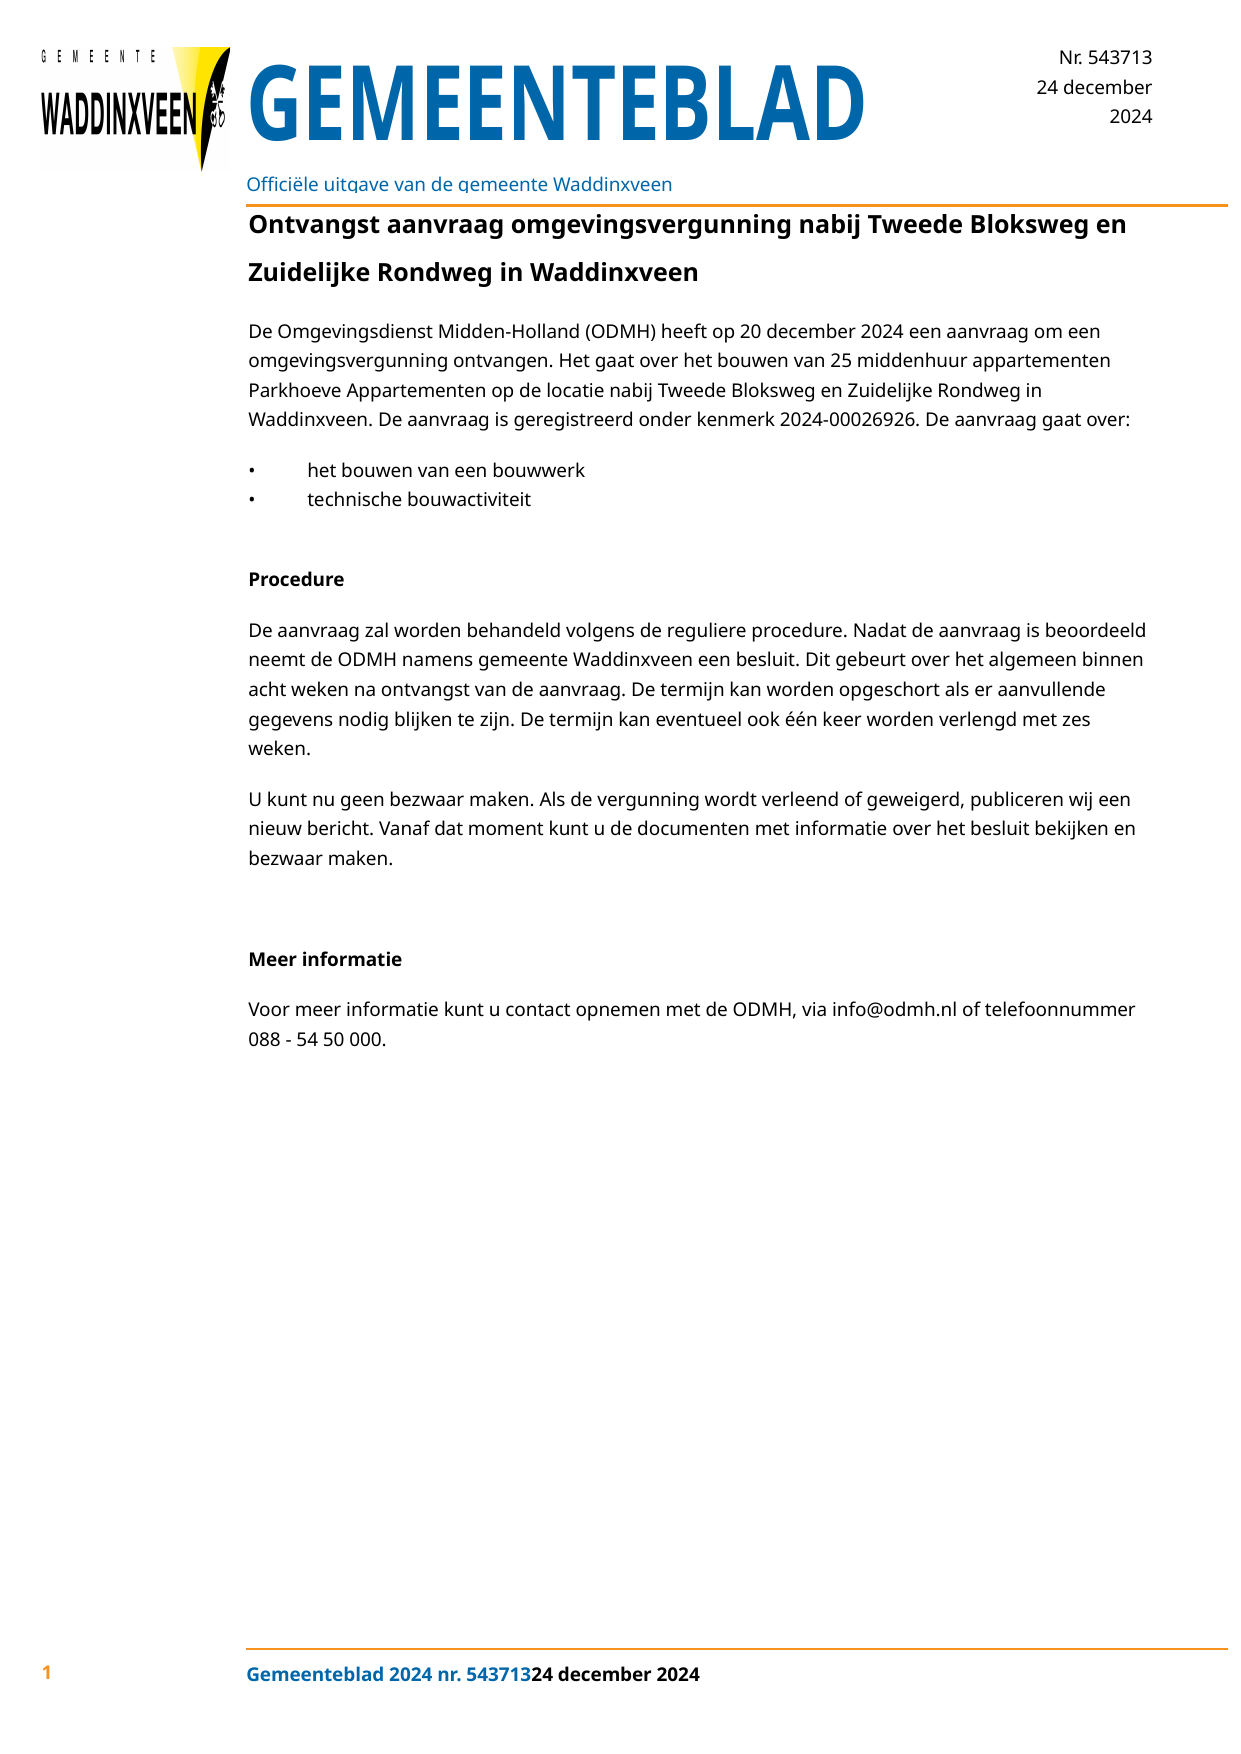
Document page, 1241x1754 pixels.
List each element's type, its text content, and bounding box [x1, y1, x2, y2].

text Ontvangst aanvraag omgevingsvergunning nabij Tweede Bloksweg en Zuidelijke Rondweg in Waddinxveen [248, 207, 1152, 288]
picture [41, 47, 231, 172]
text Procedure [248, 567, 1152, 592]
list het bouwen van een bouwwerk [248, 457, 1152, 483]
list technische bouwactiviteit [248, 487, 1152, 512]
text De Omgevingsdienst Midden-Holland (ODMH) heeft op 20 december 2024 een aanvraag om een omgevingsvergunning ontvangen. Het gaat over het bouwen van 25 middenhuur appartementen Parkhoeve Appartementen op de locatie nabij Tweede Bloksweg en Zuidelijke Rondweg in Waddinxveen. De aanvraag is geregistreerd onder kenmerk 2024-00026926. De aanvraag gaat over: [248, 318, 1152, 432]
text Meer informatie [248, 946, 1152, 972]
text Voor meer informatie kunt u contact opnemen met de ODMH, via info@odmh.nl of telefoonnummer 088 - 54 50 000. [248, 996, 1152, 1052]
text De aanvraag zal worden behandeld volgens de reguliere procedure. Nadat de aanvraag is beoordeeld neemt de ODMH namens gemeente Waddinxveen een besluit. Dit gebeurt over het algemeen binnen acht weken na ontvangst van de aanvraag. De termijn kan worden opgeschort als er aanvullende gegevens nodig blijken te zijn. De termijn kan eventueel ook één keer worden verlengd met zes weken. [248, 617, 1152, 761]
text U kunt nu geen bezwaar maken. Als de vergunning wordt verleend of geweigerd, publiceren wij een nieuw bericht. Vanaf dat moment kunt u de documenten met informatie over het besluit bekijken en bezwaar maken. [248, 786, 1152, 871]
